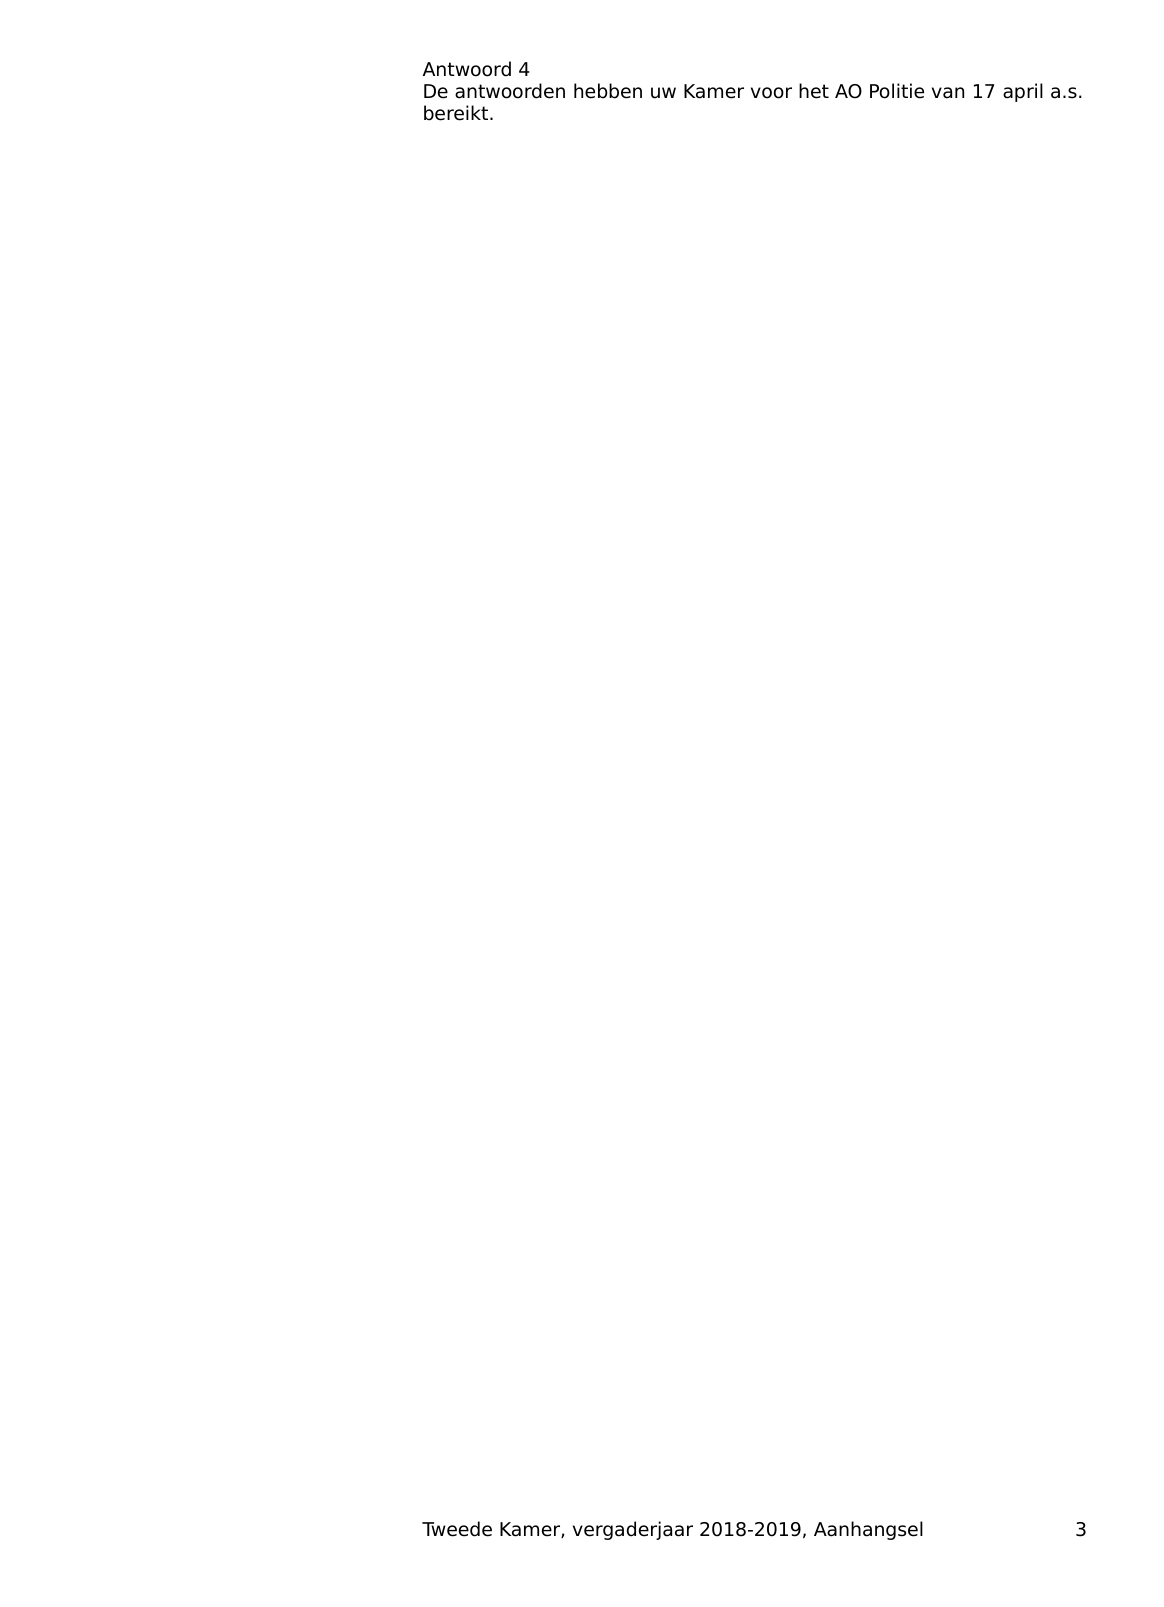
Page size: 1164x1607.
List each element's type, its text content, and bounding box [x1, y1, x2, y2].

text Antwoord 4 [422, 59, 1087, 81]
text De antwoorden hebben uw Kamer voor het AO Politie van 17 april a.s. bereikt. [422, 81, 1087, 125]
